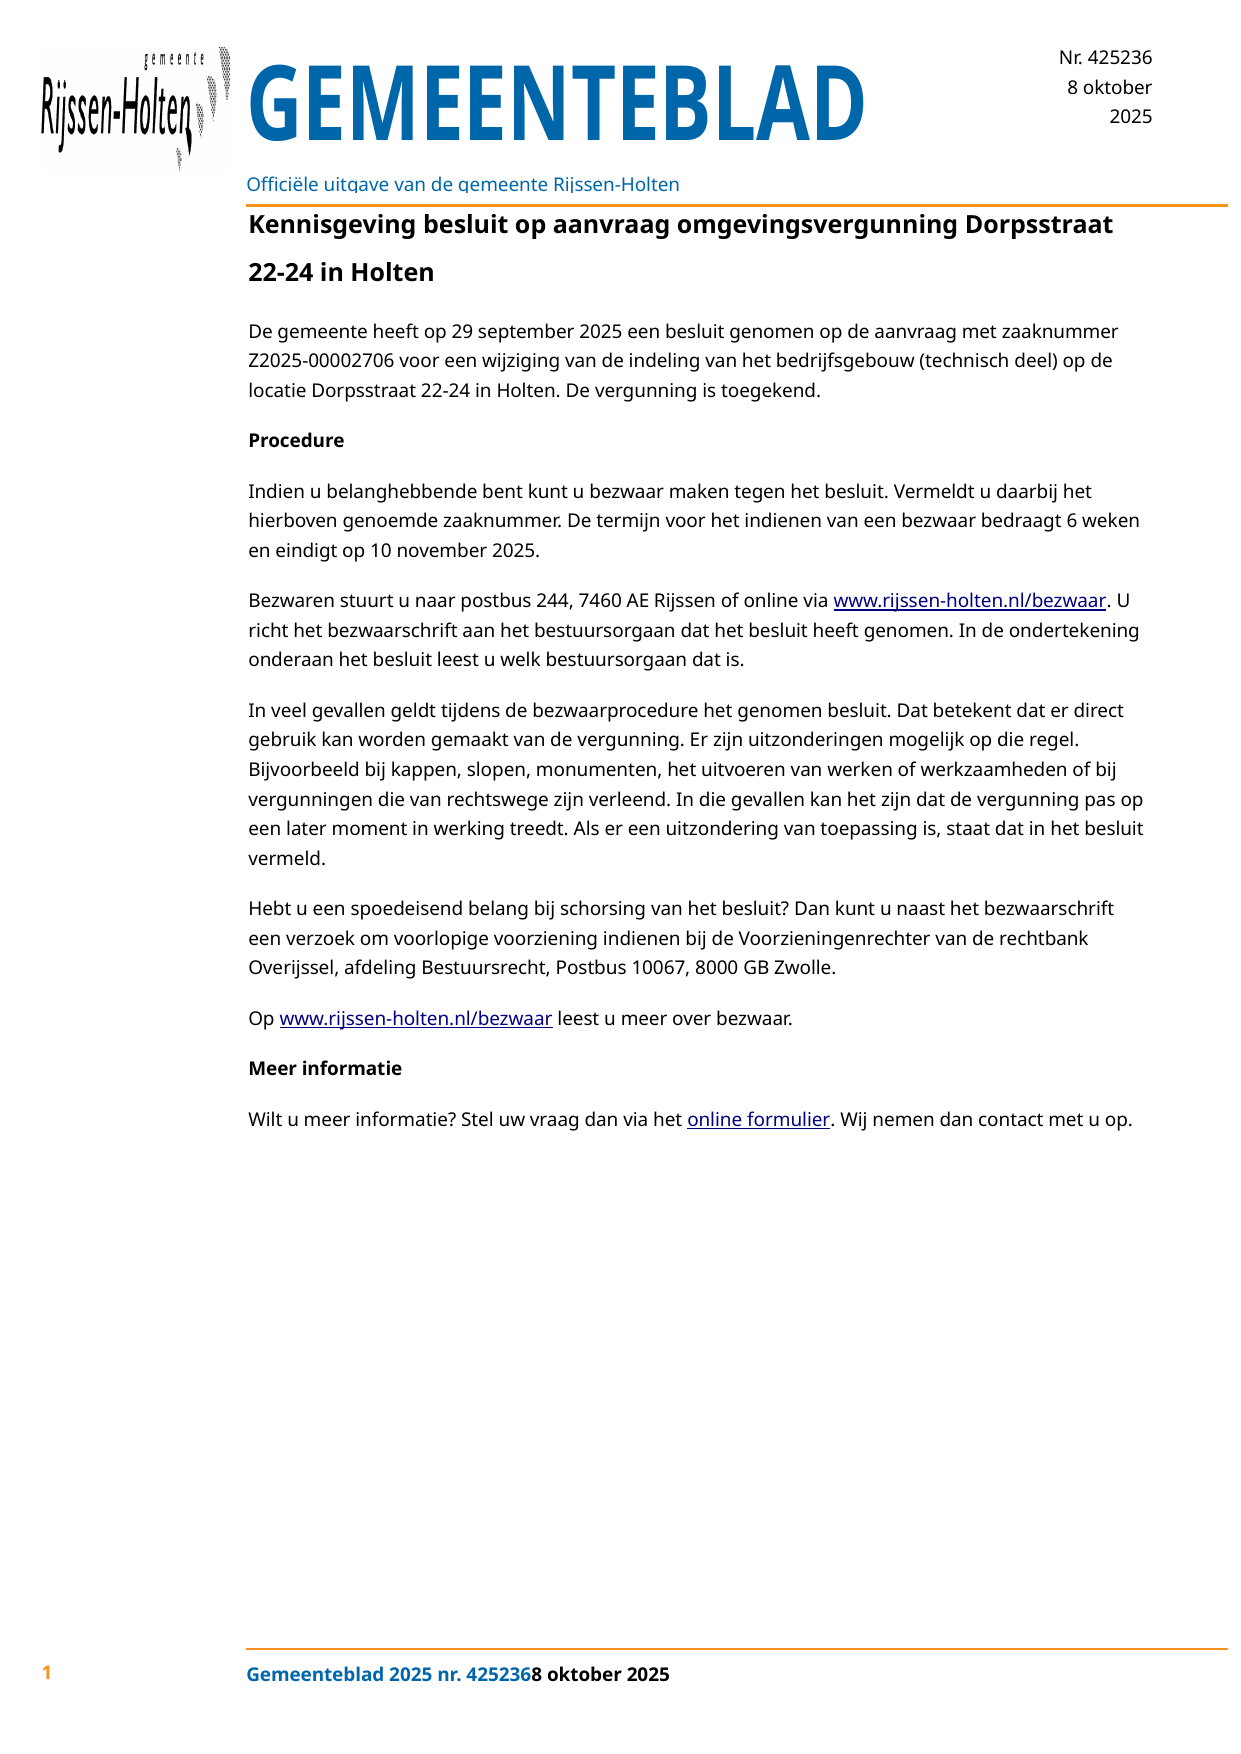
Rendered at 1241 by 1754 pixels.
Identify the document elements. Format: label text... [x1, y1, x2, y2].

text Kennisgeving besluit op aanvraag omgevingsvergunning Dorpsstraat 22-24 in Holten [248, 207, 1152, 288]
text Wilt u meer informatie? Stel uw vraag dan via het online formulier. Wij nemen dan contact met u op. [248, 1106, 1152, 1132]
text Op www.rijssen-holten.nl/bezwaar leest u meer over bezwaar. [248, 1005, 1152, 1031]
text In veel gevallen geldt tijdens de bezwaarprocedure het genomen besluit. Dat betekent dat er direct gebruik kan worden gemaakt van de vergunning. Er zijn uitzonderingen mogelijk op die regel. Bijvoorbeeld bij kappen, slopen, monumenten, het uitvoeren van werken of werkzaamheden of bij vergunningen die van rechtswege zijn verleend. In die gevallen kan het zijn dat de vergunning pas op een later moment in werking treedt. Als er een uitzondering van toepassing is, staat dat in het besluit vermeld. [248, 697, 1152, 871]
text Procedure [248, 427, 1152, 453]
text Hebt u een spoedeisend belang bij schorsing van het besluit? Dan kunt u naast het bezwaarschrift een verzoek om voorlopige voorziening indienen bij de Voorzieningenrechter van de rechtbank Overijssel, afdeling Bestuursrecht, Postbus 10067, 8000 GB Zwolle. [248, 895, 1152, 980]
text Bezwaren stuurt u naar postbus 244, 7460 AE Rijssen of online via www.rijssen-holten.nl/bezwaar. U richt het bezwaarschrift aan het bestuursorgaan dat het besluit heeft genomen. In de ondertekening onderaan het besluit leest u welk bestuursorgaan dat is. [248, 587, 1152, 672]
text De gemeente heeft op 29 september 2025 een besluit genomen op de aanvraag met zaaknummer Z2025-00002706 voor een wijziging van de indeling van het bedrijfsgebouw (technisch deel) op de locatie Dorpsstraat 22-24 in Holten. De vergunning is toegekend. [248, 318, 1152, 403]
text Meer informatie [248, 1055, 1152, 1081]
picture [41, 47, 231, 172]
text Indien u belanghebbende bent kunt u bezwaar maken tegen het besluit. Vermeldt u daarbij het hierboven genoemde zaaknummer. De termijn voor het indienen van een bezwaar bedraagt 6 weken en eindigt op 10 november 2025. [248, 478, 1152, 563]
